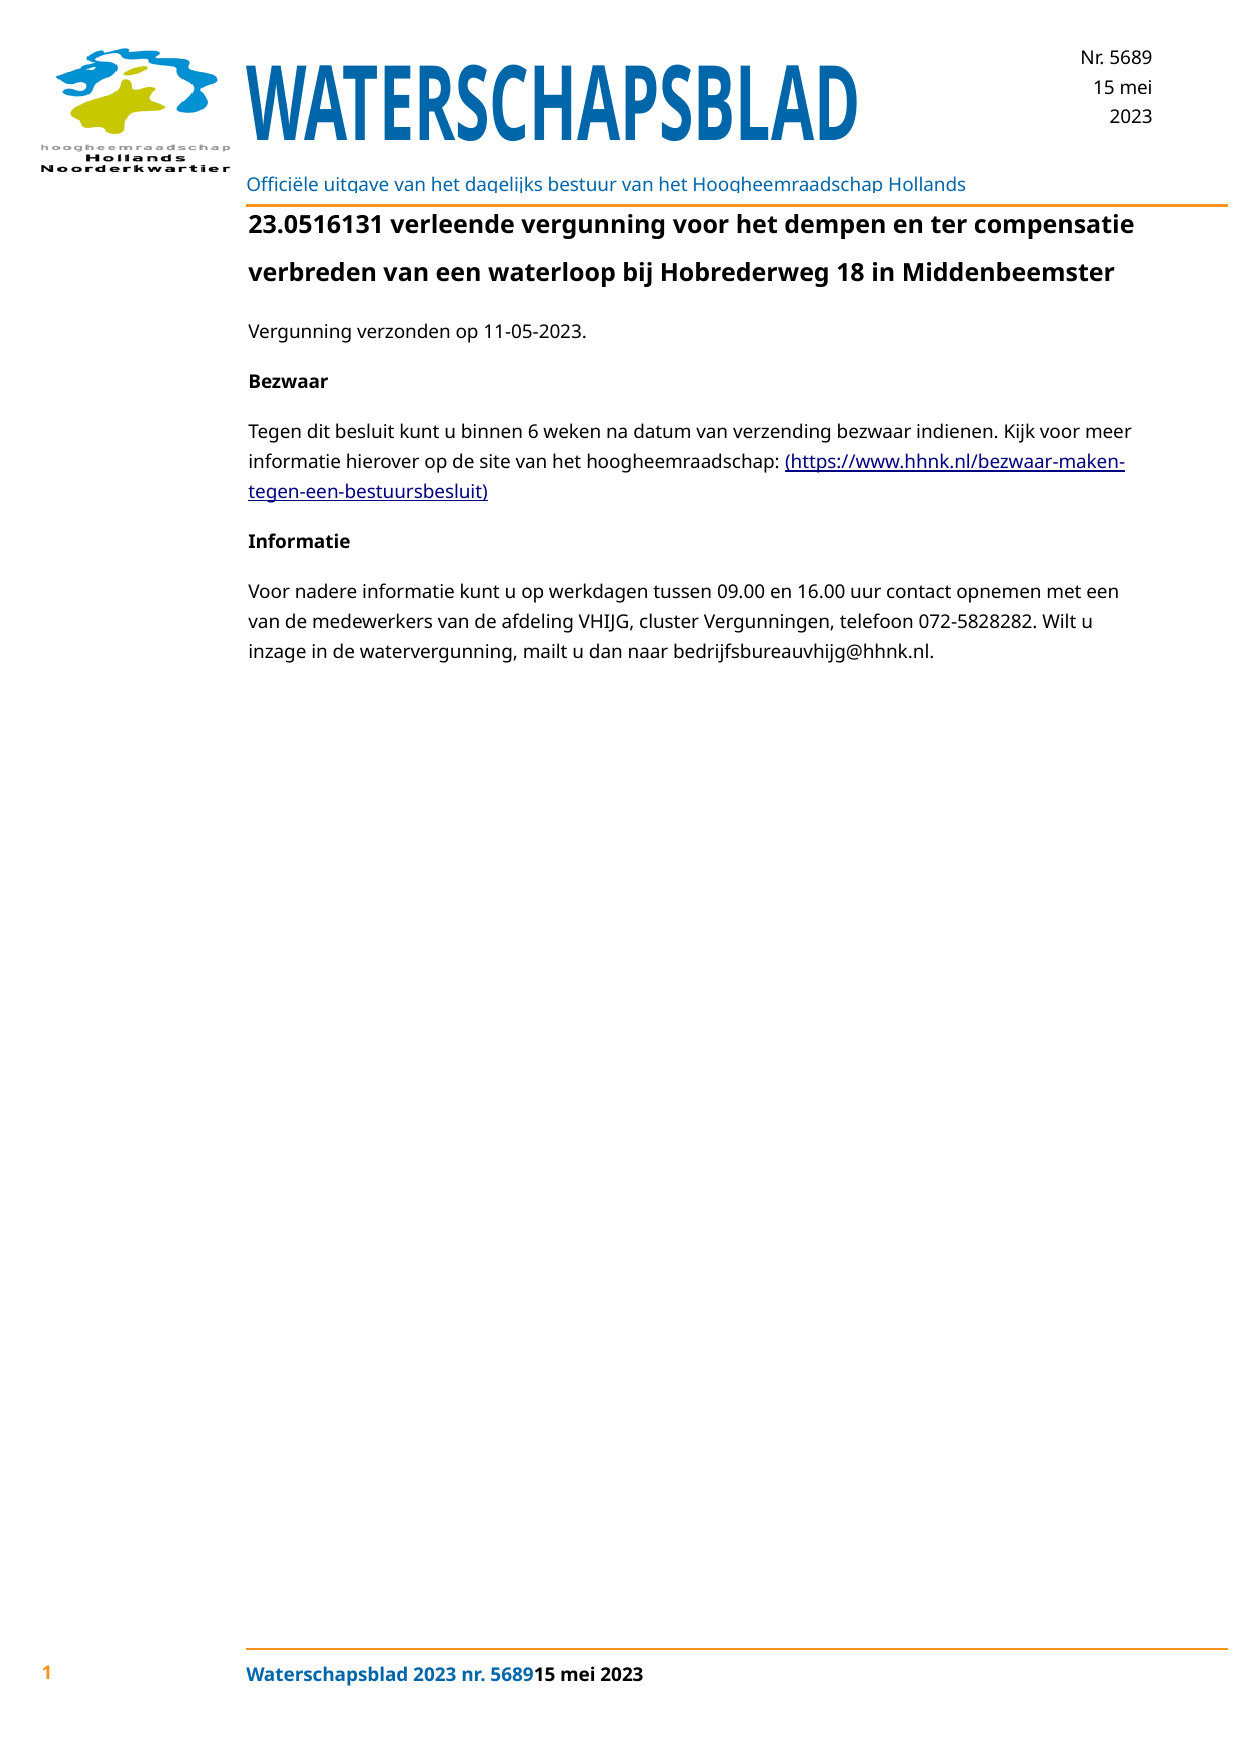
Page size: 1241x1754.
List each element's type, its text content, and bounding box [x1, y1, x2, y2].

text Bezwaar [248, 368, 1152, 394]
picture [41, 47, 231, 172]
text Vergunning verzonden op 11-05-2023. [248, 318, 1152, 344]
text Voor nadere informatie kunt u op werkdagen tussen 09.00 en 16.00 uur contact opnemen met een van de medewerkers van de afdeling VHIJG, cluster Vergunningen, telefoon 072-5828282. Wilt u inzage in de watervergunning, mailt u dan naar bedrijfsbureauvhijg@hhnk.nl. [248, 579, 1152, 664]
text 23.0516131 verleende vergunning voor het dempen en ter compensatie verbreden van een waterloop bij Hobrederweg 18 in Middenbeemster [248, 207, 1152, 288]
text Informatie [248, 528, 1152, 554]
text Tegen dit besluit kunt u binnen 6 weken na datum van verzending bezwaar indienen. Kijk voor meer informatie hierover op de site van het hoogheemraadschap: (https://www.hhnk.nl/bezwaar-maken-tegen-een-bestuursbesluit) [248, 419, 1152, 504]
